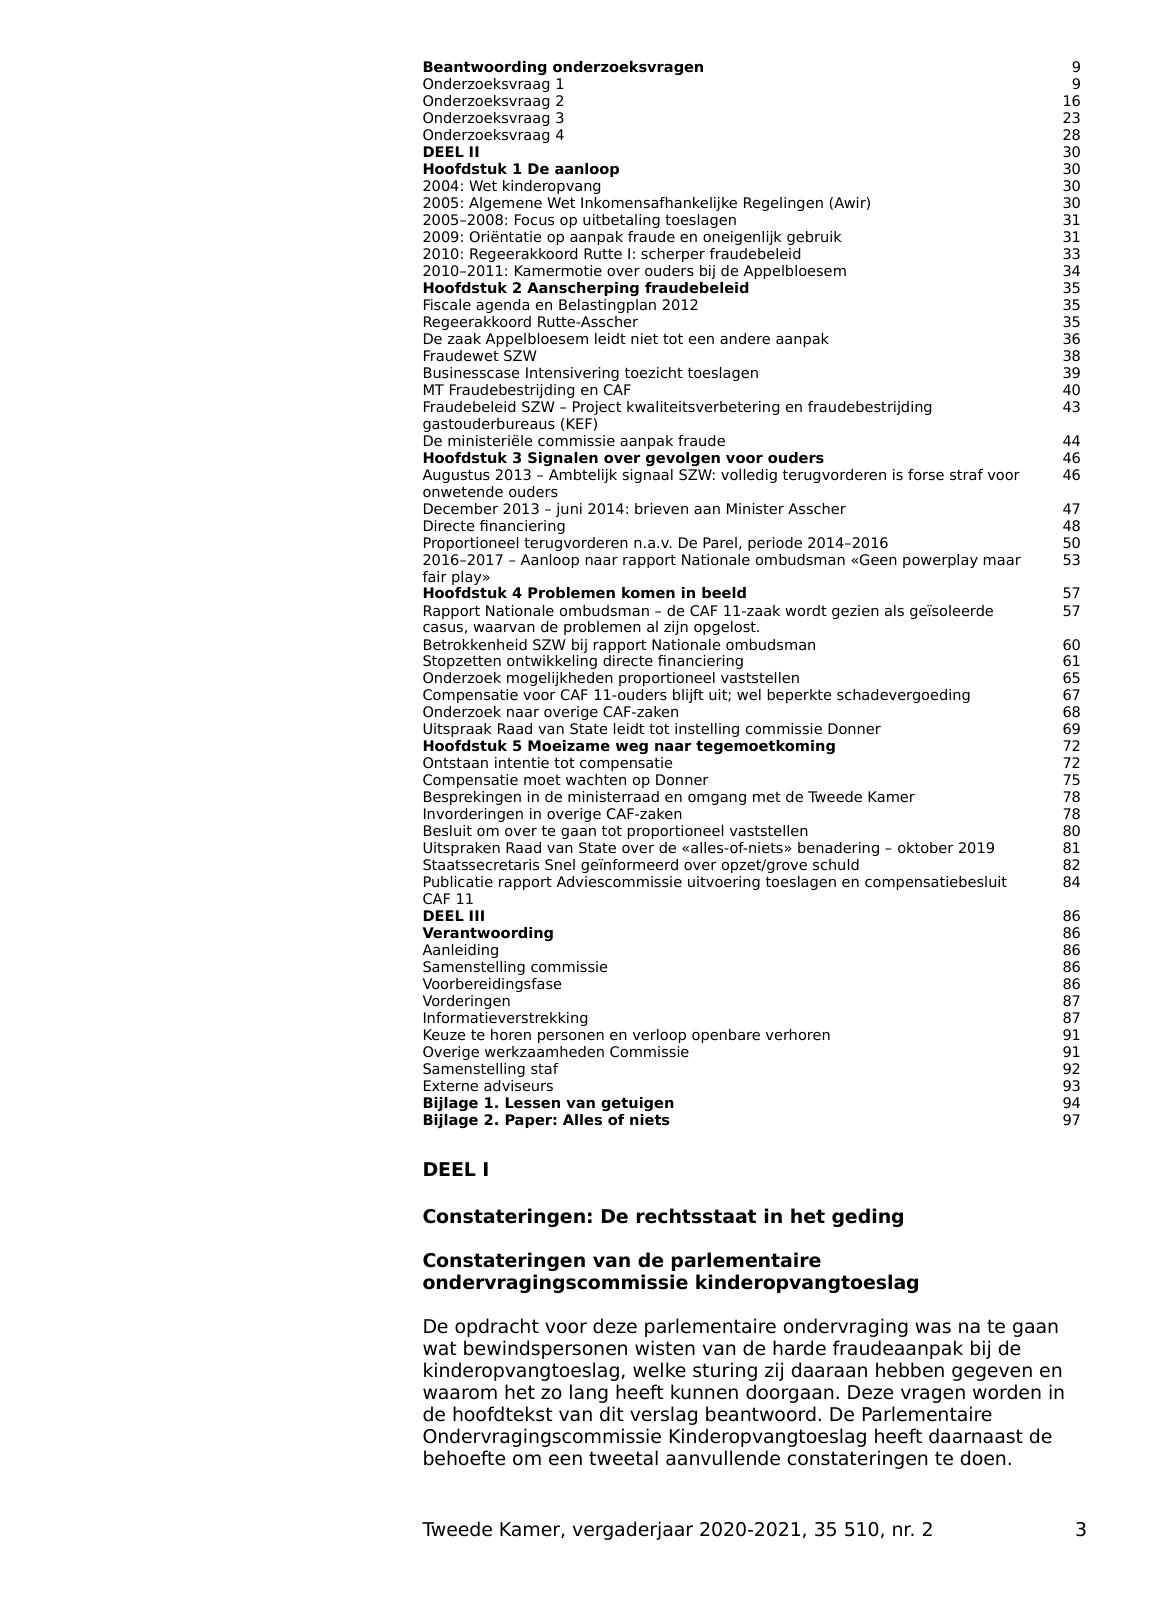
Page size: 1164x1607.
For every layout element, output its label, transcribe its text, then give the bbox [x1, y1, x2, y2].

table_cell 86 [1028, 908, 1087, 925]
table_cell 9 [1028, 59, 1087, 76]
subtitle DEEL I [422, 1159, 1087, 1181]
table_cell Verantwoording [422, 925, 1028, 942]
table_cell Regeerakkoord Rutte-Asscher [422, 314, 1028, 331]
table_cell 23 [1028, 110, 1087, 127]
table_cell Externe adviseurs [422, 1078, 1028, 1095]
table_cell December 2013 – juni 2014: brieven aan Minister Asscher [422, 501, 1028, 517]
table_cell Onderzoeksvraag 1 [422, 76, 1028, 93]
table_cell 9 [1028, 76, 1087, 93]
table_cell 35 [1028, 314, 1087, 331]
table_cell Proportioneel terugvorderen n.a.v. De Parel, periode 2014–2016 [422, 535, 1028, 551]
table_cell 60 [1028, 636, 1087, 653]
table_cell Businesscase Intensivering toezicht toeslagen [422, 365, 1028, 382]
table_cell 34 [1028, 263, 1087, 280]
table_cell 47 [1028, 501, 1087, 517]
table_cell Fraudebeleid SZW – Project kwaliteitsverbetering en fraudebestrijding gastouderbureaus (KEF) [422, 399, 1028, 433]
table_cell 2009: Oriëntatie op aanpak fraude en oneigenlijk gebruik [422, 229, 1028, 246]
table_cell Uitspraken Raad van State over de «alles-of-niets» benadering – oktober 2019 [422, 840, 1028, 857]
table_cell 78 [1028, 789, 1087, 806]
table_cell Aanleiding [422, 942, 1028, 959]
table_cell 30 [1028, 195, 1087, 212]
table_cell 87 [1028, 993, 1087, 1010]
table_cell Onderzoek naar overige CAF-zaken [422, 704, 1028, 721]
table_cell Betrokkenheid SZW bij rapport Nationale ombudsman [422, 636, 1028, 653]
table_cell Onderzoek mogelijkheden proportioneel vaststellen [422, 670, 1028, 687]
table_cell 48 [1028, 518, 1087, 534]
table_cell De zaak Appelbloesem leidt niet tot een andere aanpak [422, 331, 1028, 348]
table_cell Stopzetten ontwikkeling directe financiering [422, 653, 1028, 670]
table_cell 39 [1028, 365, 1087, 382]
table_cell 46 [1028, 450, 1087, 467]
table_cell Hoofdstuk 1 De aanloop [422, 161, 1028, 178]
subtitle Constateringen van de parlementaire ondervragingscommissie kinderopvangtoeslag [422, 1250, 1087, 1294]
table_cell 33 [1028, 246, 1087, 263]
table_cell 28 [1028, 127, 1087, 144]
table_cell 53 [1028, 551, 1087, 585]
table_cell Hoofdstuk 3 Signalen over gevolgen voor ouders [422, 450, 1028, 467]
table_cell DEEL II [422, 144, 1028, 161]
table_cell Fiscale agenda en Belastingplan 2012 [422, 297, 1028, 314]
table_cell 61 [1028, 653, 1087, 670]
table_cell 93 [1028, 1078, 1087, 1095]
subtitle Constateringen: De rechtsstaat in het geding [422, 1206, 1087, 1228]
table_cell 2005: Algemene Wet Inkomensafhankelijke Regelingen (Awir) [422, 195, 1028, 212]
table_cell Directe financiering [422, 518, 1028, 534]
table_cell DEEL III [422, 908, 1028, 925]
table_cell 2005–2008: Focus op uitbetaling toeslagen [422, 212, 1028, 229]
table_cell Fraudewet SZW [422, 348, 1028, 365]
table_cell 69 [1028, 721, 1087, 738]
table_cell 2016–2017 – Aanloop naar rapport Nationale ombudsman «Geen powerplay maar fair play» [422, 551, 1028, 585]
table_cell 35 [1028, 297, 1087, 314]
table_cell Voorbereidingsfase [422, 976, 1028, 993]
table_cell 86 [1028, 959, 1087, 976]
table_cell Publicatie rapport Adviescommissie uitvoering toeslagen en compensatiebesluit CAF 11 [422, 874, 1028, 908]
table_cell 81 [1028, 840, 1087, 857]
table_cell Hoofdstuk 5 Moeizame weg naar tegemoetkoming [422, 738, 1028, 755]
table_cell 67 [1028, 687, 1087, 704]
table_cell Uitspraak Raad van State leidt tot instelling commissie Donner [422, 721, 1028, 738]
table_cell 72 [1028, 738, 1087, 755]
table_cell Onderzoeksvraag 4 [422, 127, 1028, 144]
table_cell 50 [1028, 535, 1087, 551]
table_cell Ontstaan intentie tot compensatie [422, 755, 1028, 772]
table_cell 30 [1028, 161, 1087, 178]
table_cell 91 [1028, 1027, 1087, 1044]
table_cell Beantwoording onderzoeksvragen [422, 59, 1028, 76]
table_cell 36 [1028, 331, 1087, 348]
table_cell 44 [1028, 433, 1087, 449]
table_cell 80 [1028, 823, 1087, 840]
table_cell Keuze te horen personen en verloop openbare verhoren [422, 1027, 1028, 1044]
text De opdracht voor deze parlementaire ondervraging was na te gaan wat bewindspersonen wisten van de harde fraudeaanpak bij de kinderopvangtoeslag, welke sturing zij daaraan hebben gegeven en waarom het zo lang heeft kunnen doorgaan. Deze vragen worden in de hoofdtekst van dit verslag beantwoord. De Parlementaire Ondervragingscommissie Kinderopvangtoeslag heeft daarnaast de behoefte om een tweetal aanvullende constateringen te doen. [422, 1316, 1087, 1470]
table_cell Overige werkzaamheden Commissie [422, 1044, 1028, 1061]
table_cell Compensatie moet wachten op Donner [422, 772, 1028, 789]
table_cell 43 [1028, 399, 1087, 433]
table_cell Onderzoeksvraag 3 [422, 110, 1028, 127]
table_cell Augustus 2013 – Ambtelijk signaal SZW: volledig terugvorderen is forse straf voor onwetende ouders [422, 467, 1028, 501]
table_cell 92 [1028, 1061, 1087, 1078]
table_cell 57 [1028, 585, 1087, 602]
table_cell 40 [1028, 382, 1087, 399]
table_cell Samenstelling staf [422, 1061, 1028, 1078]
table_cell Samenstelling commissie [422, 959, 1028, 976]
table_cell Hoofdstuk 4 Problemen komen in beeld [422, 585, 1028, 602]
table_cell 68 [1028, 704, 1087, 721]
table_cell 31 [1028, 212, 1087, 229]
table_cell 86 [1028, 976, 1087, 993]
table_cell Vorderingen [422, 993, 1028, 1010]
table_cell 16 [1028, 93, 1087, 110]
table_cell Bijlage 1. Lessen van getuigen [422, 1095, 1028, 1112]
table_cell Bijlage 2. Paper: Alles of niets [422, 1112, 1028, 1129]
table_cell 78 [1028, 806, 1087, 823]
table_cell 35 [1028, 280, 1087, 297]
table_cell 87 [1028, 1010, 1087, 1027]
table_cell 2010: Regeerakkoord Rutte I: scherper fraudebeleid [422, 246, 1028, 263]
table_cell Invorderingen in overige CAF-zaken [422, 806, 1028, 823]
table_cell Staatssecretaris Snel geïnformeerd over opzet/grove schuld [422, 857, 1028, 874]
table_cell 2010–2011: Kamermotie over ouders bij de Appelbloesem [422, 263, 1028, 280]
table_cell 30 [1028, 178, 1087, 195]
table_cell MT Fraudebestrijding en CAF [422, 382, 1028, 399]
table_cell 82 [1028, 857, 1087, 874]
table_cell 72 [1028, 755, 1087, 772]
table_cell Hoofdstuk 2 Aanscherping fraudebeleid [422, 280, 1028, 297]
table_cell 57 [1028, 603, 1087, 636]
table_cell Rapport Nationale ombudsman – de CAF 11-zaak wordt gezien als geïsoleerde casus, waarvan de problemen al zijn opgelost. [422, 603, 1028, 636]
table_cell Informatieverstrekking [422, 1010, 1028, 1027]
table_cell 46 [1028, 467, 1087, 501]
table_cell De ministeriële commissie aanpak fraude [422, 433, 1028, 449]
table_cell 86 [1028, 942, 1087, 959]
table_cell Onderzoeksvraag 2 [422, 93, 1028, 110]
table_cell 30 [1028, 144, 1087, 161]
table_cell Besluit om over te gaan tot proportioneel vaststellen [422, 823, 1028, 840]
table_cell 31 [1028, 229, 1087, 246]
table_cell 65 [1028, 670, 1087, 687]
table_cell 86 [1028, 925, 1087, 942]
table_cell 2004: Wet kinderopvang [422, 178, 1028, 195]
table_cell 84 [1028, 874, 1087, 908]
table_cell 38 [1028, 348, 1087, 365]
table_cell 91 [1028, 1044, 1087, 1061]
table_cell 94 [1028, 1095, 1087, 1112]
table_cell Compensatie voor CAF 11-ouders blijft uit; wel beperkte schadevergoeding [422, 687, 1028, 704]
table_cell 97 [1028, 1112, 1087, 1129]
table_cell Besprekingen in de ministerraad en omgang met de Tweede Kamer [422, 789, 1028, 806]
table_cell 75 [1028, 772, 1087, 789]
